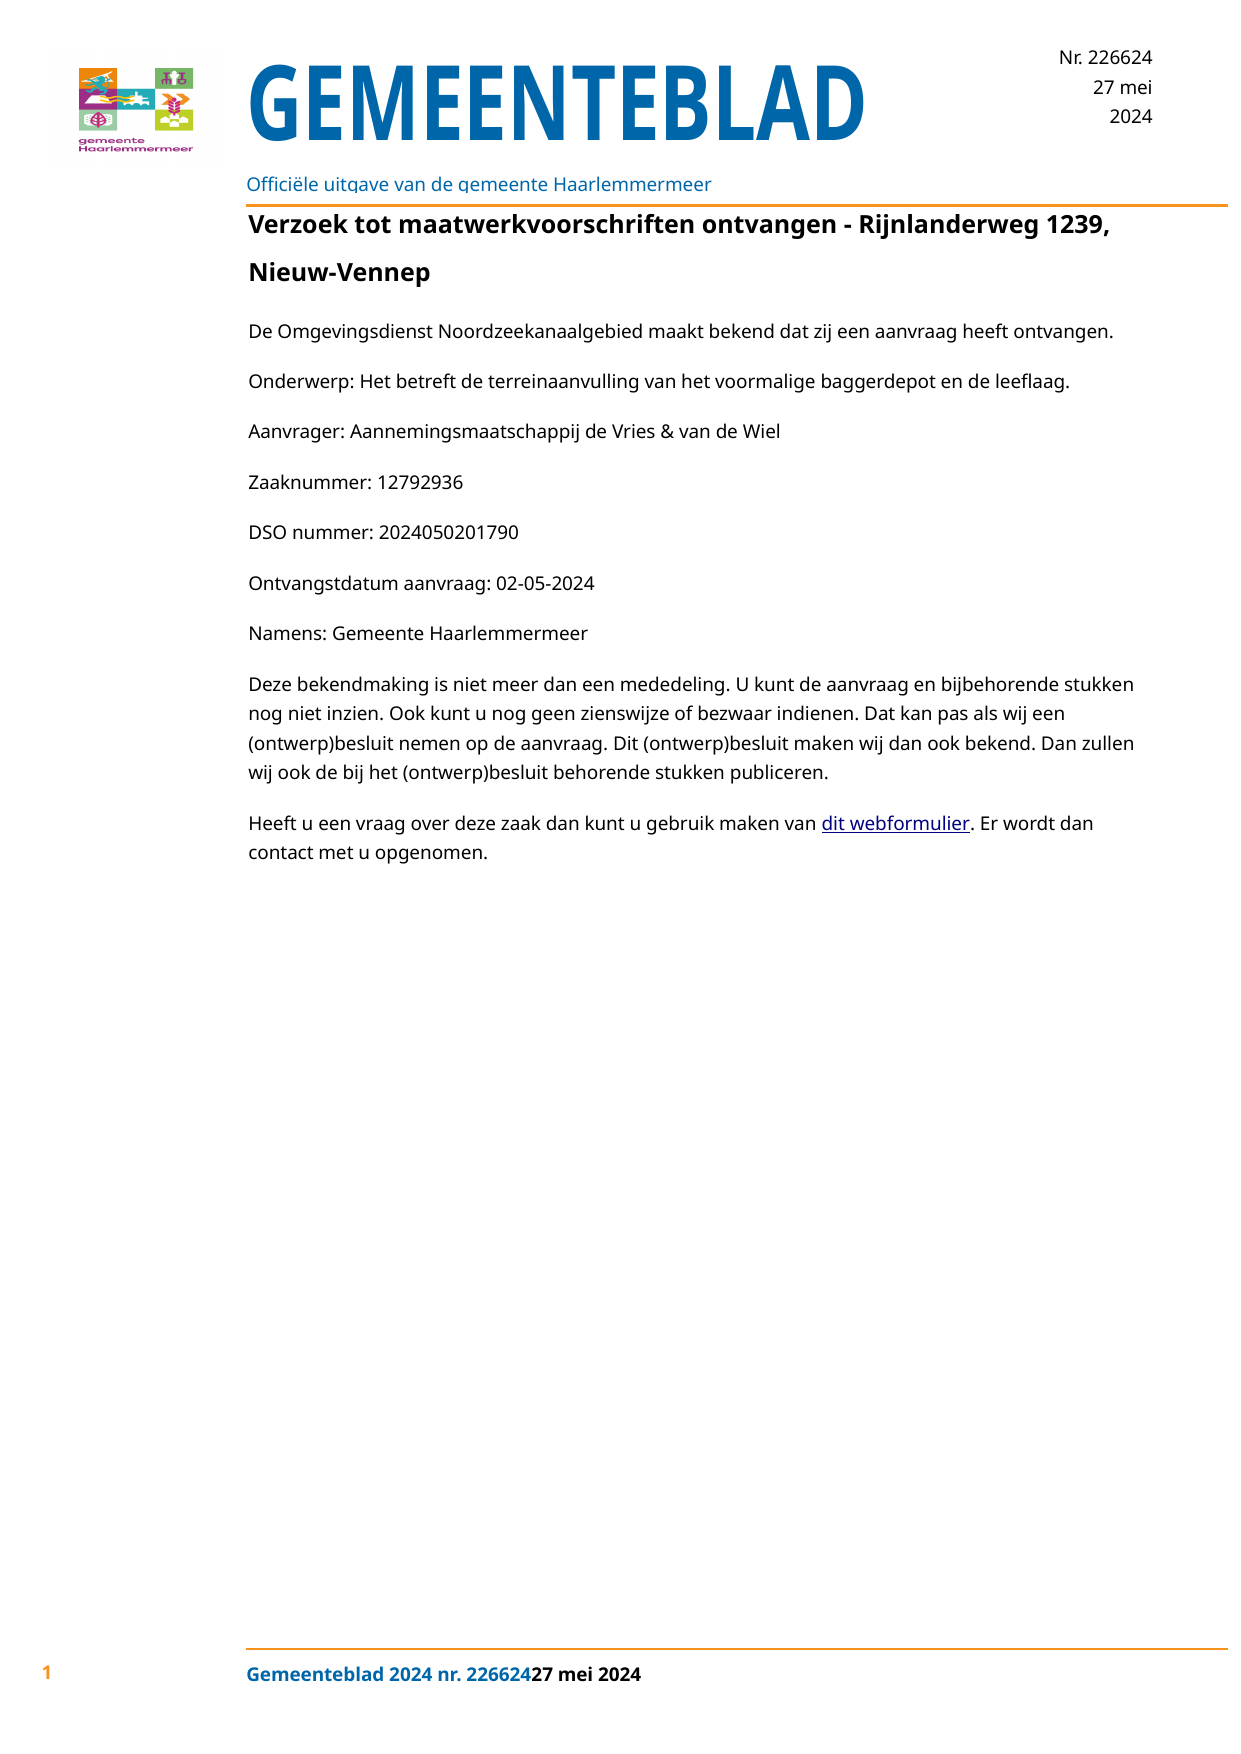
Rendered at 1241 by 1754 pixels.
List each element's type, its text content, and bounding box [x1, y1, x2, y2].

text Aanvrager: Aannemingsmaatschappij de Vries & van de Wiel [248, 419, 1152, 444]
text Ontvangstdatum aanvraag: 02-05-2024 [248, 570, 1152, 596]
text De Omgevingsdienst Noordzeekanaalgebied maakt bekend dat zij een aanvraag heeft ontvangen. [248, 318, 1152, 344]
text Heeft u een vraag over deze zaak dan kunt u gebruik maken van dit webformulier. Er wordt dan contact met u opgenomen. [248, 810, 1152, 865]
text Namens: Gemeente Haarlemmermeer [248, 620, 1152, 646]
picture [41, 47, 231, 172]
text Verzoek tot maatwerkvoorschriften ontvangen - Rijnlanderweg 1239, Nieuw-Vennep [248, 207, 1152, 288]
text Zaaknummer: 12792936 [248, 469, 1152, 495]
text Deze bekendmaking is niet meer dan een mededeling. U kunt de aanvraag en bijbehorende stukken nog niet inzien. Ook kunt u nog geen zienswijze of bezwaar indienen. Dat kan pas als wij een (ontwerp)besluit nemen op de aanvraag. Dit (ontwerp)besluit maken wij dan ook bekend. Dan zullen wij ook de bij het (ontwerp)besluit behorende stukken publiceren. [248, 671, 1152, 785]
text DSO nummer: 2024050201790 [248, 519, 1152, 545]
text Onderwerp: Het betreft de terreinaanvulling van het voormalige baggerdepot en de leeflaag. [248, 368, 1152, 394]
